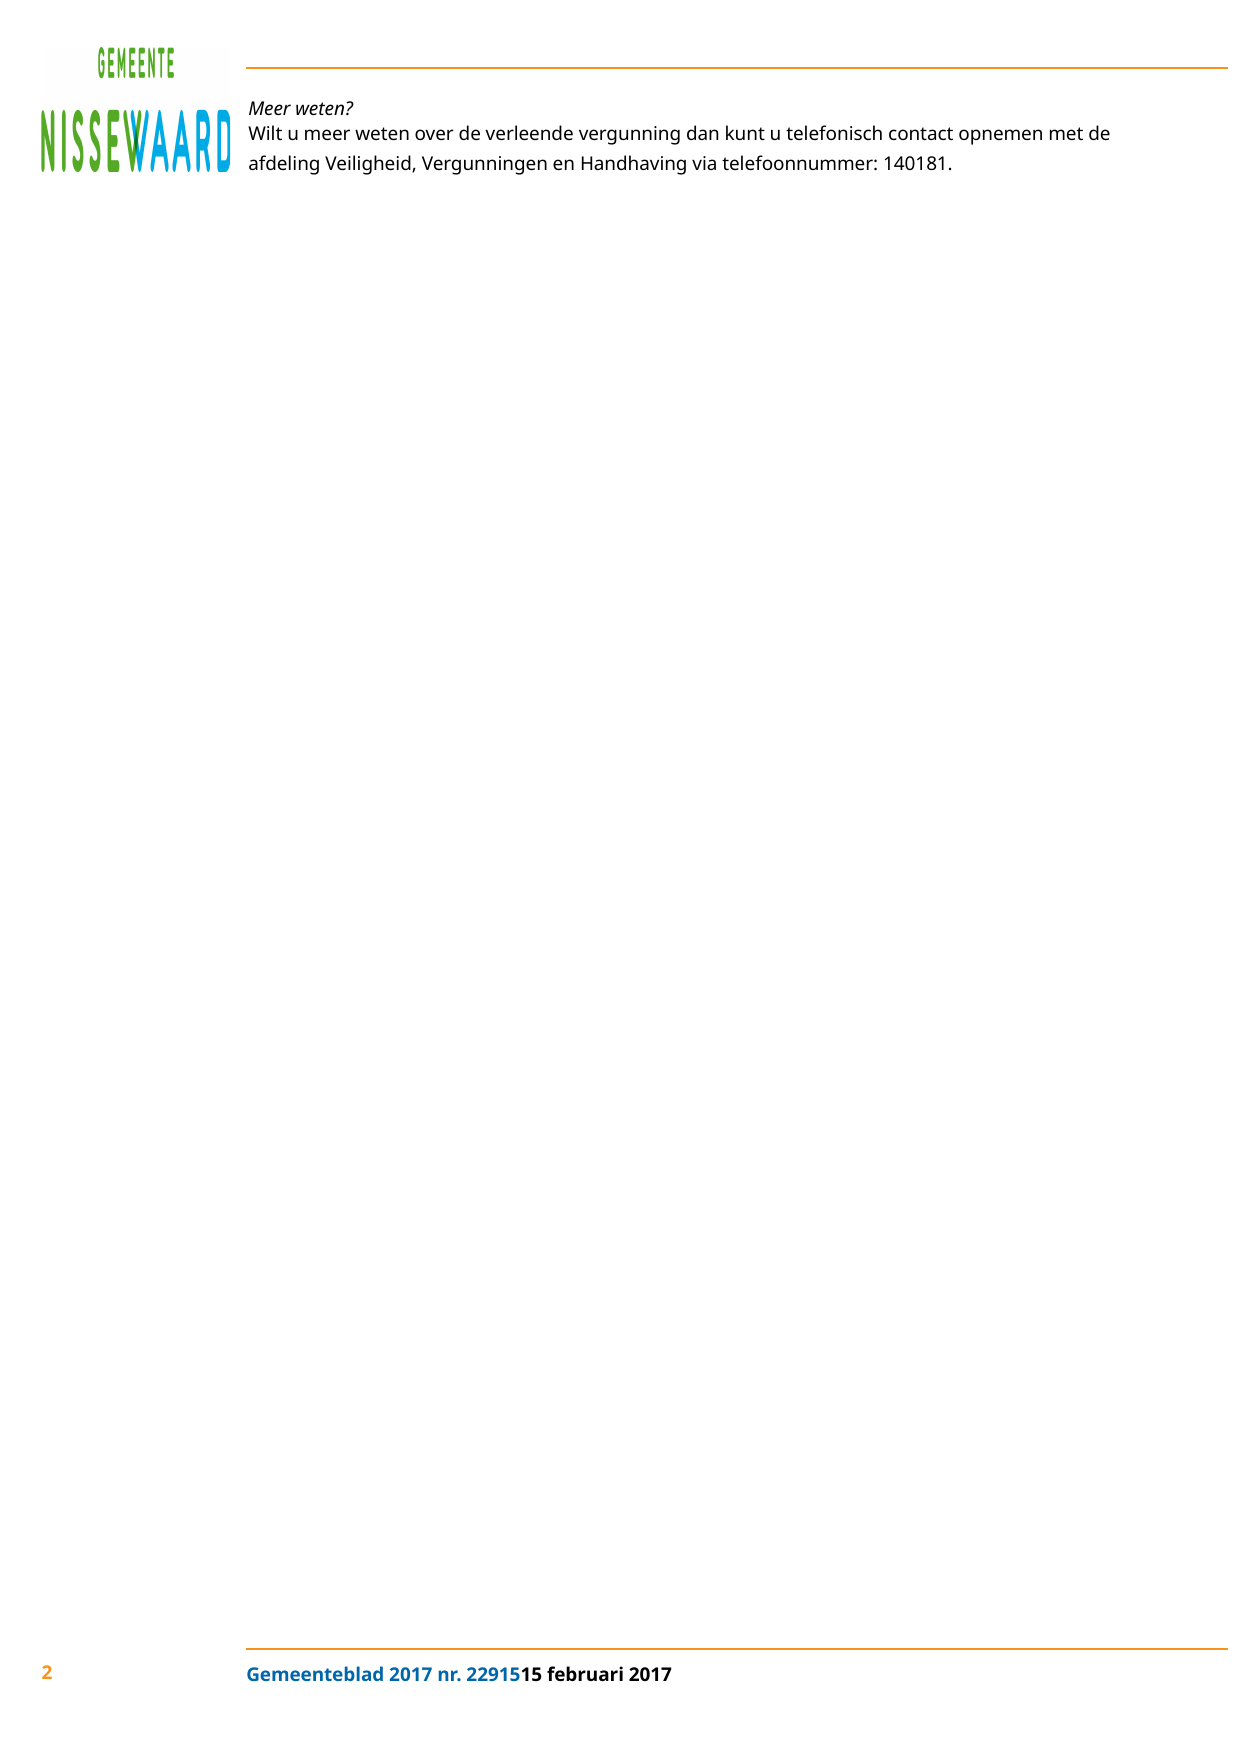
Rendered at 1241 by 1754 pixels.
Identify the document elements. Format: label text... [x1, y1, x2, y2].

picture [41, 47, 231, 172]
picture [222, 122, 227, 160]
picture [154, 157, 165, 172]
text Wilt u meer weten over de verleende vergunning dan kunt u telefonisch contact opnemen met de afdeling Veiligheid, Vergunningen en Handhaving via telefoonnummer: 140181. [248, 121, 1152, 176]
picture [176, 157, 187, 172]
text Meer weten? [248, 95, 1152, 121]
picture [201, 122, 206, 138]
picture [200, 151, 206, 172]
